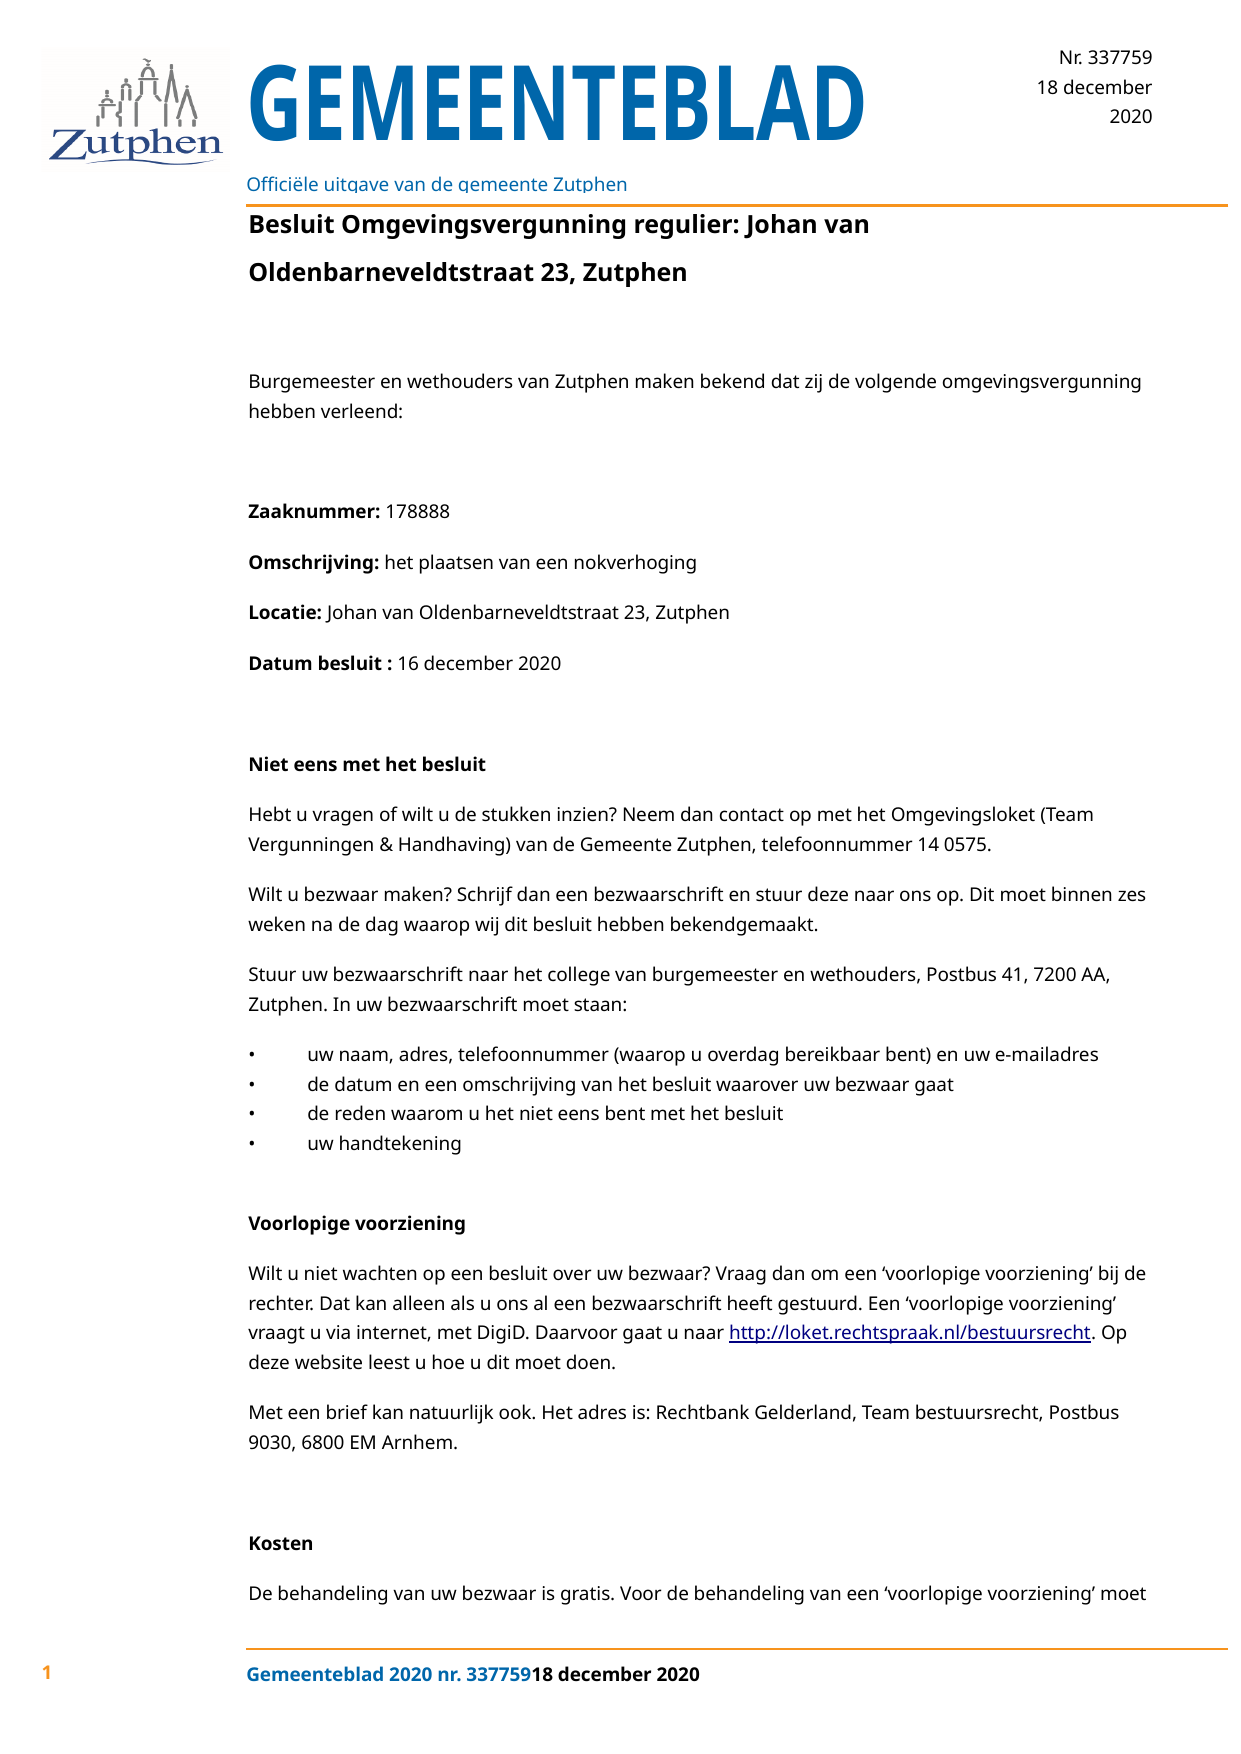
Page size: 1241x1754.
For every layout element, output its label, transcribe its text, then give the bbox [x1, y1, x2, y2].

list uw naam, adres, telefoonnummer (waarop u overdag bereikbaar bent) en uw e-mailadres [248, 1041, 1152, 1067]
text Kosten [248, 1530, 1152, 1556]
text Wilt u bezwaar maken? Schrijf dan een bezwaarschrift en stuur deze naar ons op. Dit moet binnen zes weken na de dag waarop wij dit besluit hebben bekendgemaakt. [248, 881, 1152, 937]
text Datum besluit : 16 december 2020 [248, 650, 1152, 676]
text De behandeling van uw bezwaar is gratis. Voor de behandeling van een ‘voorlopige voorziening’ moet [248, 1580, 1152, 1606]
text Hebt u vragen of wilt u de stukken inzien? Neem dan contact op met het Omgevingsloket (Team Vergunningen & Handhaving) van de Gemeente Zutphen, telefoonnummer 14 0575. [248, 801, 1152, 857]
text Locatie: Johan van Oldenbarneveldtstraat 23, Zutphen [248, 599, 1152, 625]
list de reden waarom u het niet eens bent met het besluit [248, 1100, 1152, 1126]
text Niet eens met het besluit [248, 751, 1152, 777]
text Zaaknummer: 178888 [248, 499, 1152, 524]
text Wilt u niet wachten op een besluit over uw bezwaar? Vraag dan om een ‘voorlopige voorziening’ bij de rechter. Dat kan alleen als u ons al een bezwaarschrift heeft gestuurd. Een ‘voorlopige voorziening’ vraagt u via internet, met DigiD. Daarvoor gaat u naar http://loket.rechtspraak.nl/bestuursrecht. Op deze website leest u hoe u dit moet doen. [248, 1260, 1152, 1375]
list de datum en een omschrijving van het besluit waarover uw bezwaar gaat [248, 1071, 1152, 1097]
text Burgemeester en wethouders van Zutphen maken bekend dat zij de volgende omgevingsvergunning hebben verleend: [248, 368, 1152, 424]
list uw handtekening [248, 1130, 1152, 1156]
picture [41, 47, 231, 172]
text Stuur uw bezwaarschrift naar het college van burgemeester en wethouders, Postbus 41, 7200 AA, Zutphen. In uw bezwaarschrift moet staan: [248, 961, 1152, 1017]
text Omschrijving: het plaatsen van een nokverhoging [248, 549, 1152, 575]
text Voorlopige voorziening [248, 1210, 1152, 1236]
text Besluit Omgevingsvergunning regulier: Johan van Oldenbarneveldtstraat 23, Zutphen [248, 207, 1152, 288]
text Met een brief kan natuurlijk ook. Het adres is: Rechtbank Gelderland, Team bestuursrecht, Postbus 9030, 6800 EM Arnhem. [248, 1399, 1152, 1455]
